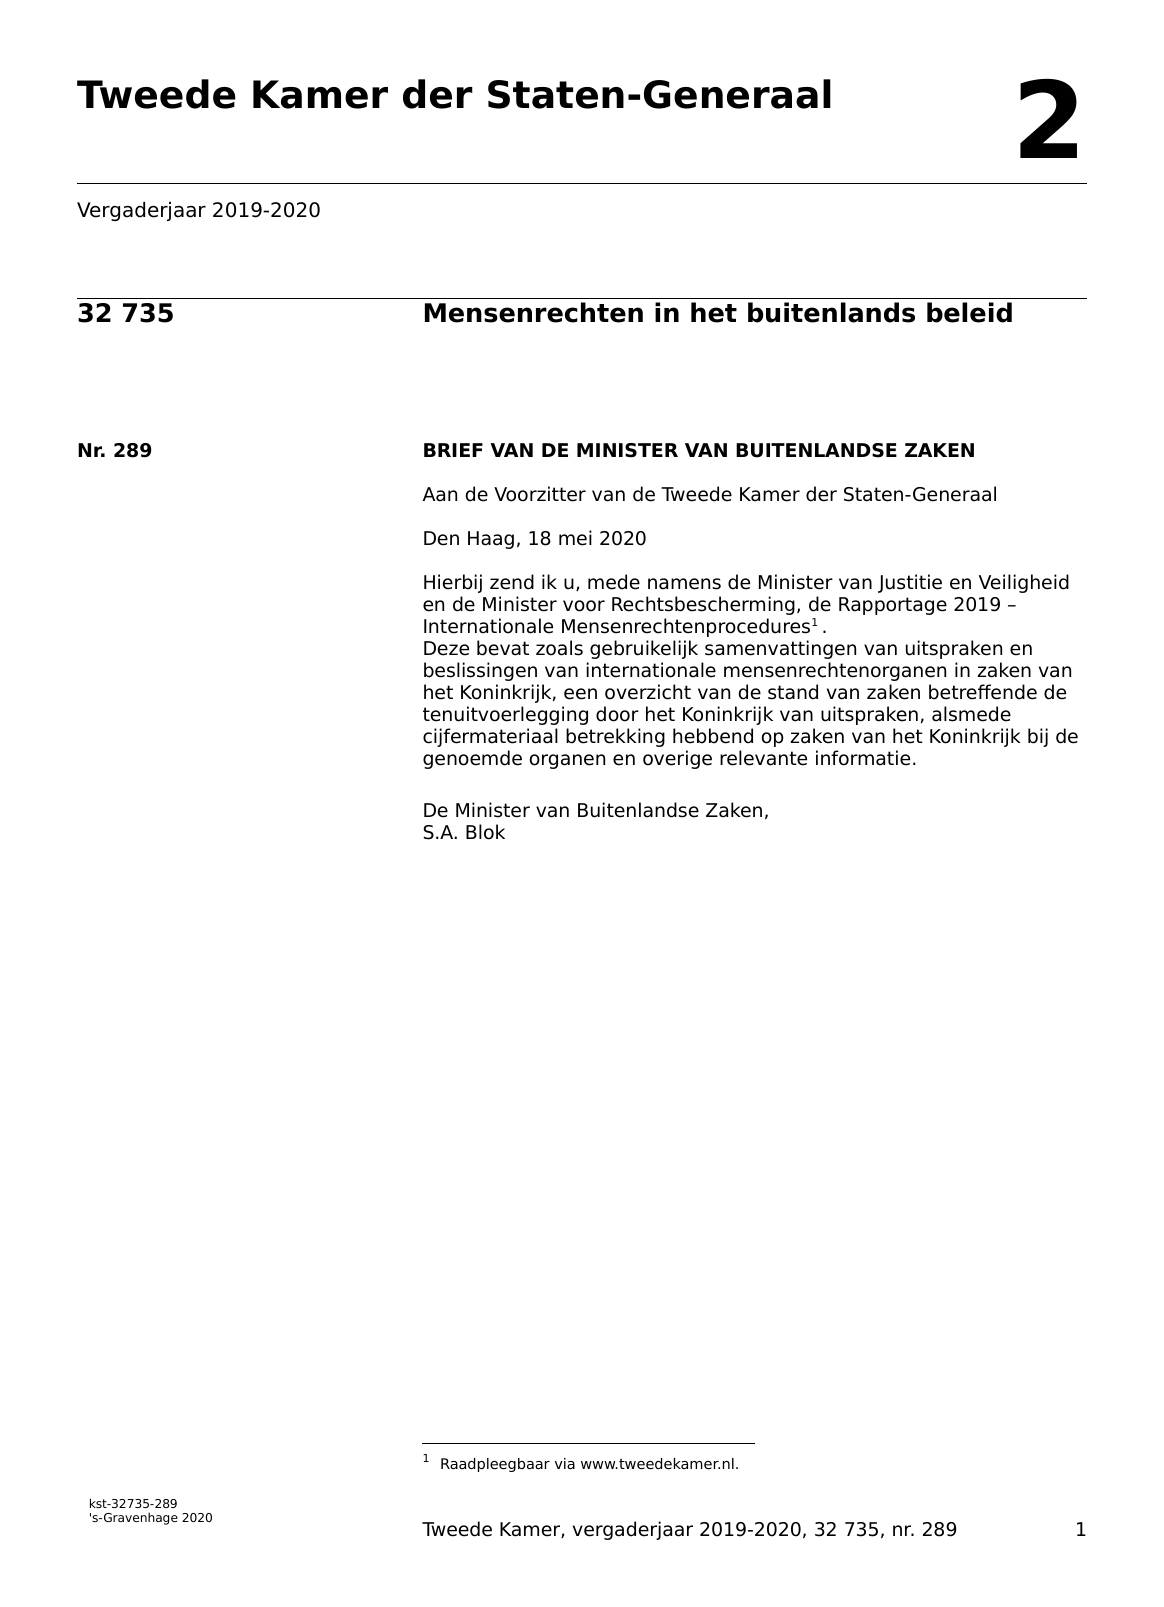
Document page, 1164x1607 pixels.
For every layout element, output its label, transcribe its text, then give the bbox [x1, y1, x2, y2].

text kst-32735-289 [88, 1497, 323, 1511]
subtitle 32 735 Mensenrechten in het buitenlands beleid [77, 299, 1087, 329]
text Hierbij zend ik u, mede namens de Minister van Justitie en Veiligheid en de Minister voor Rechtsbescherming, de Rapportage 2019 – Internationale Mensenrechtenprocedures. [422, 572, 1087, 638]
text Raadpleegbaar via www.tweedekamer.nl. [422, 1452, 1087, 1474]
subtitle Nr. 289 BRIEF VAN DE MINISTER VAN BUITENLANDSE ZAKEN [77, 440, 1087, 462]
text De Minister van Buitenlandse Zaken, S.A. Blok [422, 800, 1087, 844]
table_header 2 [886, 59, 1087, 183]
text 's-Gravenhage 2020 [88, 1511, 323, 1525]
text Deze bevat zoals gebruikelijk samenvattingen van uitspraken en beslissingen van internationale mensenrechtenorganen in zaken van het Koninkrijk, een overzicht van de stand van zaken betreffende de tenuitvoerlegging door het Koninkrijk van uitspraken, alsmede cijfermateriaal betrekking hebbend op zaken van het Koninkrijk bij de genoemde organen en overige relevante informatie. [422, 638, 1087, 770]
table_cell Vergaderjaar 2019-2020 [77, 184, 1087, 298]
text Den Haag, 18 mei 2020 [422, 528, 1087, 550]
text Aan de Voorzitter van de Tweede Kamer der Staten-Generaal [422, 484, 1087, 506]
table_header Tweede Kamer der Staten-Generaal [77, 59, 886, 183]
